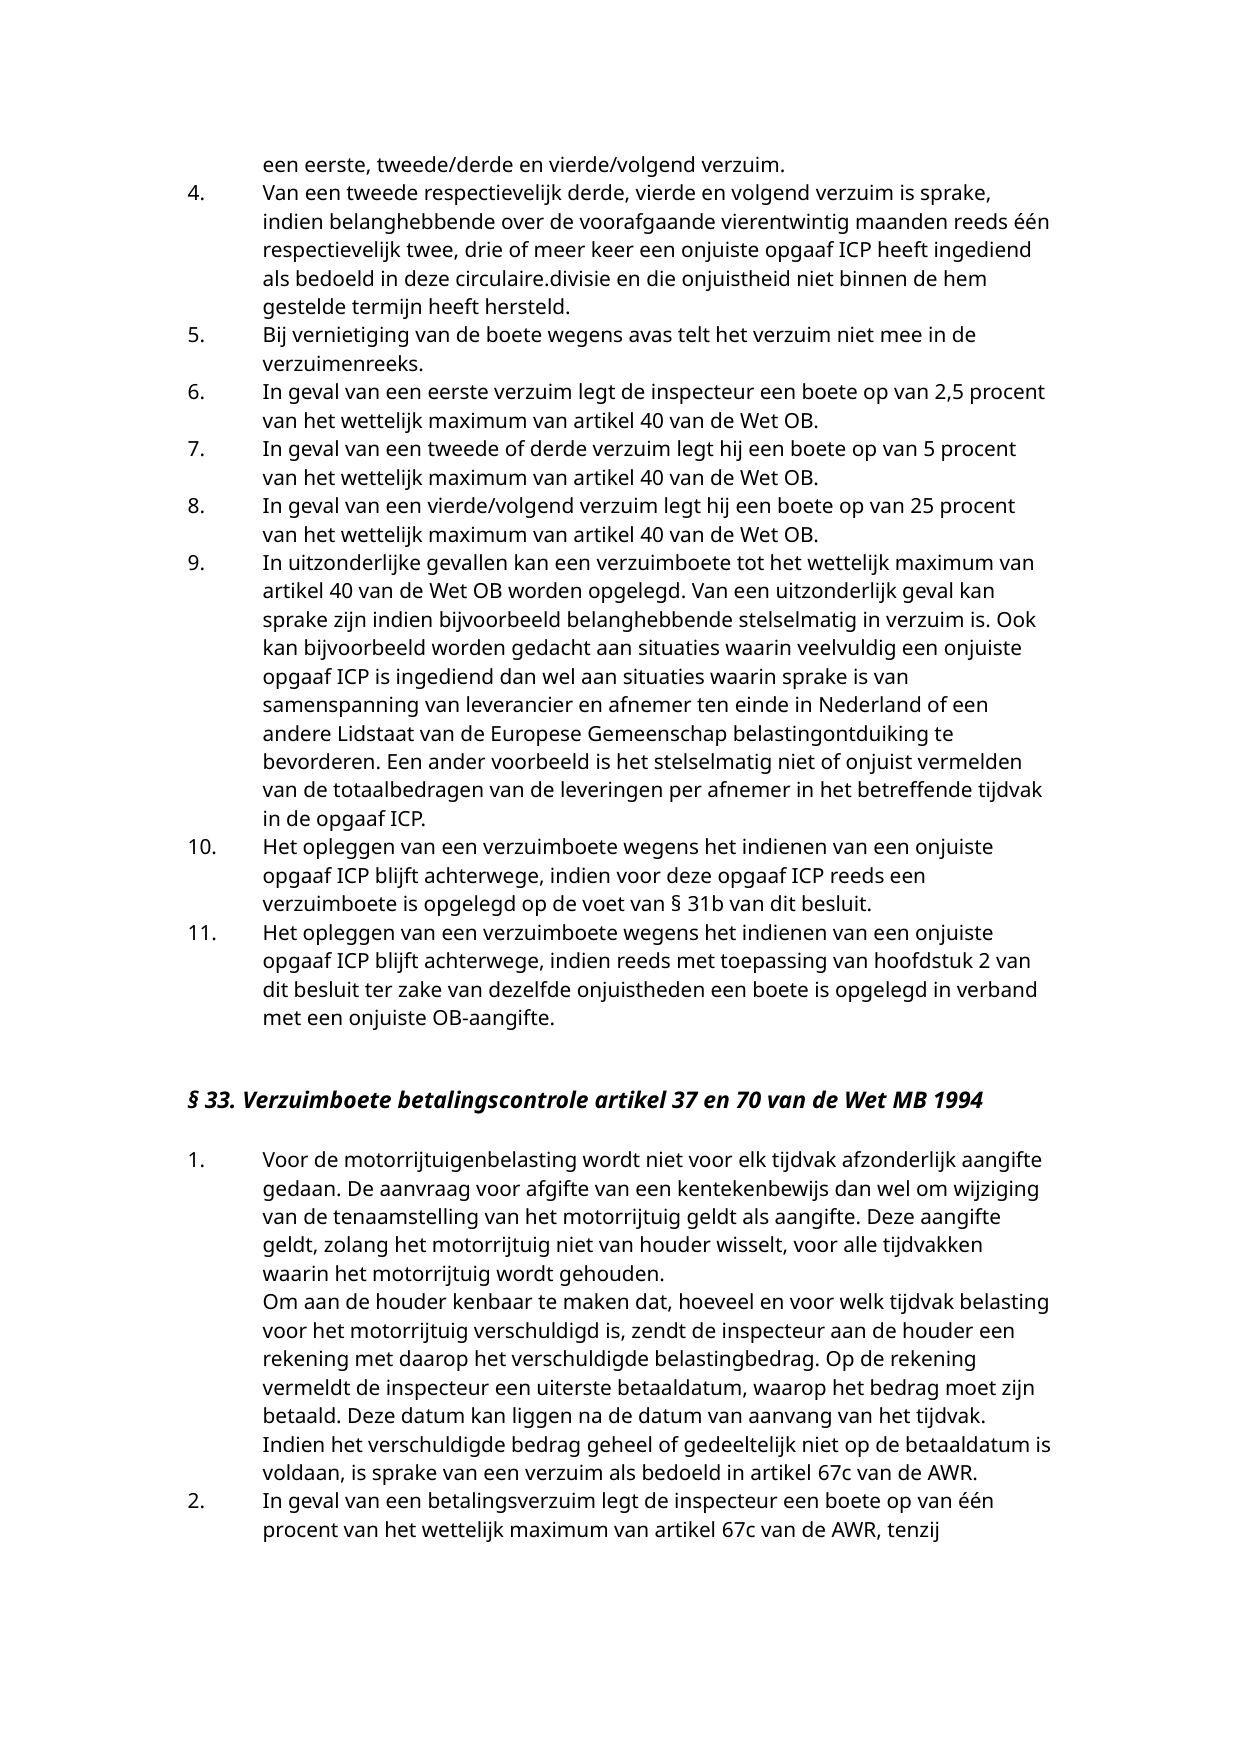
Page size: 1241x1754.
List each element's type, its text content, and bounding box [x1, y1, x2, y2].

list Voor de motorrijtuigenbelasting wordt niet voor elk tijdvak afzonderlijk aangifte gedaan. De aanvraag voor afgifte van een kentekenbewijs dan wel om wijziging van de tenaamstelling van het motorrijtuig geldt als aangifte. Deze aangifte geldt, zolang het motorrijtuig niet van houder wisselt, voor alle tijdvakken waarin het motorrijtuig wordt gehouden. [187, 1145, 1053, 1287]
list Het opleggen van een verzuimboete wegens het indienen van een onjuiste opgaaf ICP blijft achterwege, indien reeds met toepassing van hoofdstuk 2 van dit besluit ter zake van dezelfde onjuistheden een boete is opgelegd in verband met een onjuiste OB-aangifte. [187, 918, 1053, 1032]
list In geval van een tweede of derde verzuim legt hij een boete op van 5 procent van het wettelijk maximum van artikel 40 van de Wet OB. [187, 434, 1053, 491]
list Het opleggen van een verzuimboete wegens het indienen van een onjuiste opgaaf ICP blijft achterwege, indien voor deze opgaaf ICP reeds een verzuimboete is opgelegd op de voet van § 31b van dit besluit. [187, 832, 1053, 918]
list Om aan de houder kenbaar te maken dat, hoeveel en voor welk tijdvak belasting voor het motorrijtuig verschuldigd is, zendt de inspecteur aan de houder een rekening met daarop het verschuldigde belastingbedrag. Op de rekening vermeldt de inspecteur een uiterste betaaldatum, waarop het bedrag moet zijn betaald. Deze datum kan liggen na de datum van aanvang van het tijdvak. Indien het verschuldigde bedrag geheel of gedeeltelijk niet op de betaaldatum is voldaan, is sprake van een verzuim als bedoeld in artikel 67c van de AWR. [187, 1287, 1053, 1487]
list In geval van een vierde/volgend verzuim legt hij een boete op van 25 procent van het wettelijk maximum van artikel 40 van de Wet OB. [187, 491, 1053, 548]
list In geval van een eerste verzuim legt de inspecteur een boete op van 2,5 procent van het wettelijk maximum van artikel 40 van de Wet OB. [187, 377, 1053, 434]
subtitle § 33. Verzuimboete betalingscontrole artikel 37 en 70 van de Wet MB 1994 [187, 1084, 1053, 1115]
list In uitzonderlijke gevallen kan een verzuimboete tot het wettelijk maximum van artikel 40 van de Wet OB worden opgelegd. Van een uitzonderlijk geval kan sprake zijn indien bijvoorbeeld belanghebbende stelselmatig in verzuim is. Ook kan bijvoorbeeld worden gedacht aan situaties waarin veelvuldig een onjuiste opgaaf ICP is ingediend dan wel aan situaties waarin sprake is van samenspanning van leverancier en afnemer ten einde in Nederland of een andere Lidstaat van de Europese Gemeenschap belastingontduiking te bevorderen. Een ander voorbeeld is het stelselmatig niet of onjuist vermelden van de totaalbedragen van de leveringen per afnemer in het betreffende tijdvak in de opgaaf ICP. [187, 548, 1053, 832]
list Van een tweede respectievelijk derde, vierde en volgend verzuim is sprake, indien belanghebbende over de voorafgaande vierentwintig maanden reeds één respectievelijk twee, drie of meer keer een onjuiste opgaaf ICP heeft ingediend als bedoeld in deze circulaire.divisie en die onjuistheid niet binnen de hem gestelde termijn heeft hersteld. [187, 178, 1053, 321]
list een eerste, tweede/derde en vierde/volgend verzuim. [187, 150, 1053, 178]
list Bij vernietiging van de boete wegens avas telt het verzuim niet mee in de verzuimenreeks. [187, 321, 1053, 377]
list In geval van een betalingsverzuim legt de inspecteur een boete op van één procent van het wettelijk maximum van artikel 67c van de AWR, tenzij [187, 1487, 1053, 1543]
